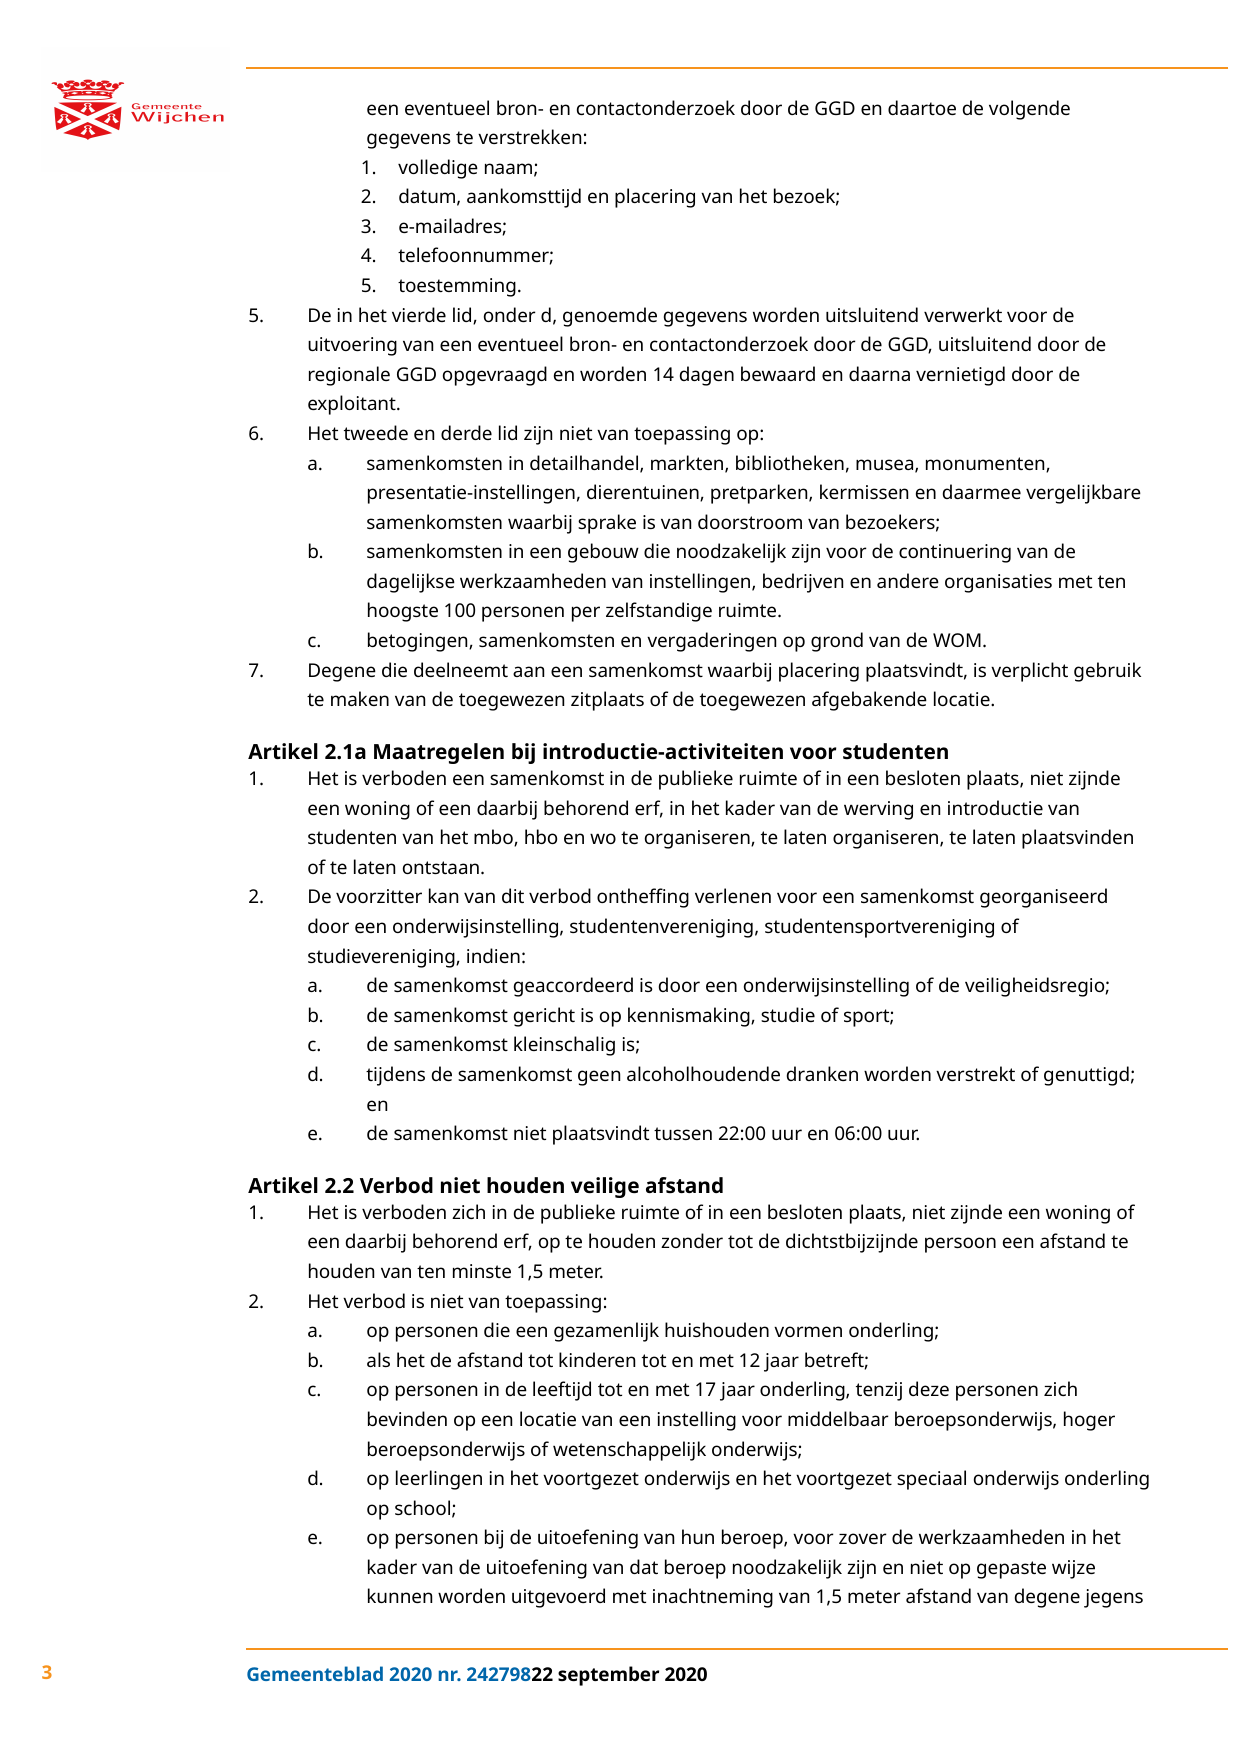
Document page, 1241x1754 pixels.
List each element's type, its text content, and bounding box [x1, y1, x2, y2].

list op personen die een gezamenlijk huishouden vormen onderling; [307, 1317, 1152, 1343]
list als het de afstand tot kinderen tot en met 12 jaar betreft; [307, 1347, 1152, 1373]
list volledige naam; [361, 154, 1152, 180]
list Het is verboden zich in de publieke ruimte of in een besloten plaats, niet zijnde een woning of een daarbij behorend erf, op te houden zonder tot de dichtstbijzijnde persoon een afstand te houden van ten minste 1,5 meter. [248, 1199, 1152, 1284]
list Het tweede en derde lid zijn niet van toepassing op: [248, 420, 1152, 446]
list datum, aankomsttijd en placering van het bezoek; [361, 183, 1152, 209]
list op personen in de leeftijd tot en met 17 jaar onderling, tenzij deze personen zich bevinden op een locatie van een instelling voor middelbaar beroepsonderwijs, hoger beroepsonderwijs of wetenschappelijk onderwijs; [307, 1377, 1152, 1462]
list e-mailadres; [361, 213, 1152, 239]
list tijdens de samenkomst geen alcoholhoudende dranken worden verstrekt of genuttigd; en [307, 1061, 1152, 1116]
list een eventueel bron- en contactonderzoek door de GGD en daartoe de volgende gegevens te verstrekken: [307, 95, 1152, 150]
list Het is verboden een samenkomst in de publieke ruimte of in een besloten plaats, niet zijnde een woning of een daarbij behorend erf, in het kader van de werving en introductie van studenten van het mbo, hbo en wo te organiseren, te laten organiseren, te laten plaatsvinden of te laten ontstaan. [248, 765, 1152, 880]
list de samenkomst kleinschalig is; [307, 1032, 1152, 1057]
list betogingen, samenkomsten en vergaderingen op grond van de WOM. [307, 627, 1152, 653]
list Degene die deelneemt aan een samenkomst waarbij placering plaatsvindt, is verplicht gebruik te maken van de toegewezen zitplaats of de toegewezen afgebakende locatie. [248, 657, 1152, 712]
list samenkomsten in een gebouw die noodzakelijk zijn voor de continuering van de dagelijkse werkzaamheden van instellingen, bedrijven en andere organisaties met ten hoogste 100 personen per zelfstandige ruimte. [307, 538, 1152, 623]
list de samenkomst gericht is op kennismaking, studie of sport; [307, 1002, 1152, 1028]
text Artikel 2.2 Verbod niet houden veilige afstand [248, 1171, 1152, 1199]
list De voorzitter kan van dit verbod ontheffing verlenen voor een samenkomst georganiseerd door een onderwijsinstelling, studentenvereniging, studentensportvereniging of studievereniging, indien: [248, 884, 1152, 968]
list De in het vierde lid, onder d, genoemde gegevens worden uitsluitend verwerkt voor de uitvoering van een eventueel bron- en contactonderzoek door de GGD, uitsluitend door de regionale GGD opgevraagd en worden 14 dagen bewaard en daarna vernietigd door de exploitant. [248, 302, 1152, 416]
list de samenkomst niet plaatsvindt tussen 22:00 uur en 06:00 uur. [307, 1120, 1152, 1146]
list op personen bij de uitoefening van hun beroep, voor zover de werkzaamheden in het kader van de uitoefening van dat beroep noodzakelijk zijn en niet op gepaste wijze kunnen worden uitgevoerd met inachtneming van 1,5 meter afstand van degene jegens [307, 1524, 1152, 1609]
list samenkomsten in detailhandel, markten, bibliotheken, musea, monumenten, presentatie-instellingen, dierentuinen, pretparken, kermissen en daarmee vergelijkbare samenkomsten waarbij sprake is van doorstroom van bezoekers; [307, 450, 1152, 535]
list Het verbod is niet van toepassing: [248, 1288, 1152, 1314]
list toestemming. [361, 272, 1152, 298]
list de samenkomst geaccordeerd is door een onderwijsinstelling of de veiligheidsregio; [307, 972, 1152, 998]
picture [41, 47, 231, 172]
list op leerlingen in het voortgezet onderwijs en het voortgezet speciaal onderwijs onderling op school; [307, 1465, 1152, 1521]
list telefoonnummer; [361, 243, 1152, 268]
text Artikel 2.1a Maatregelen bij introductie-activiteiten voor studenten [248, 737, 1152, 765]
